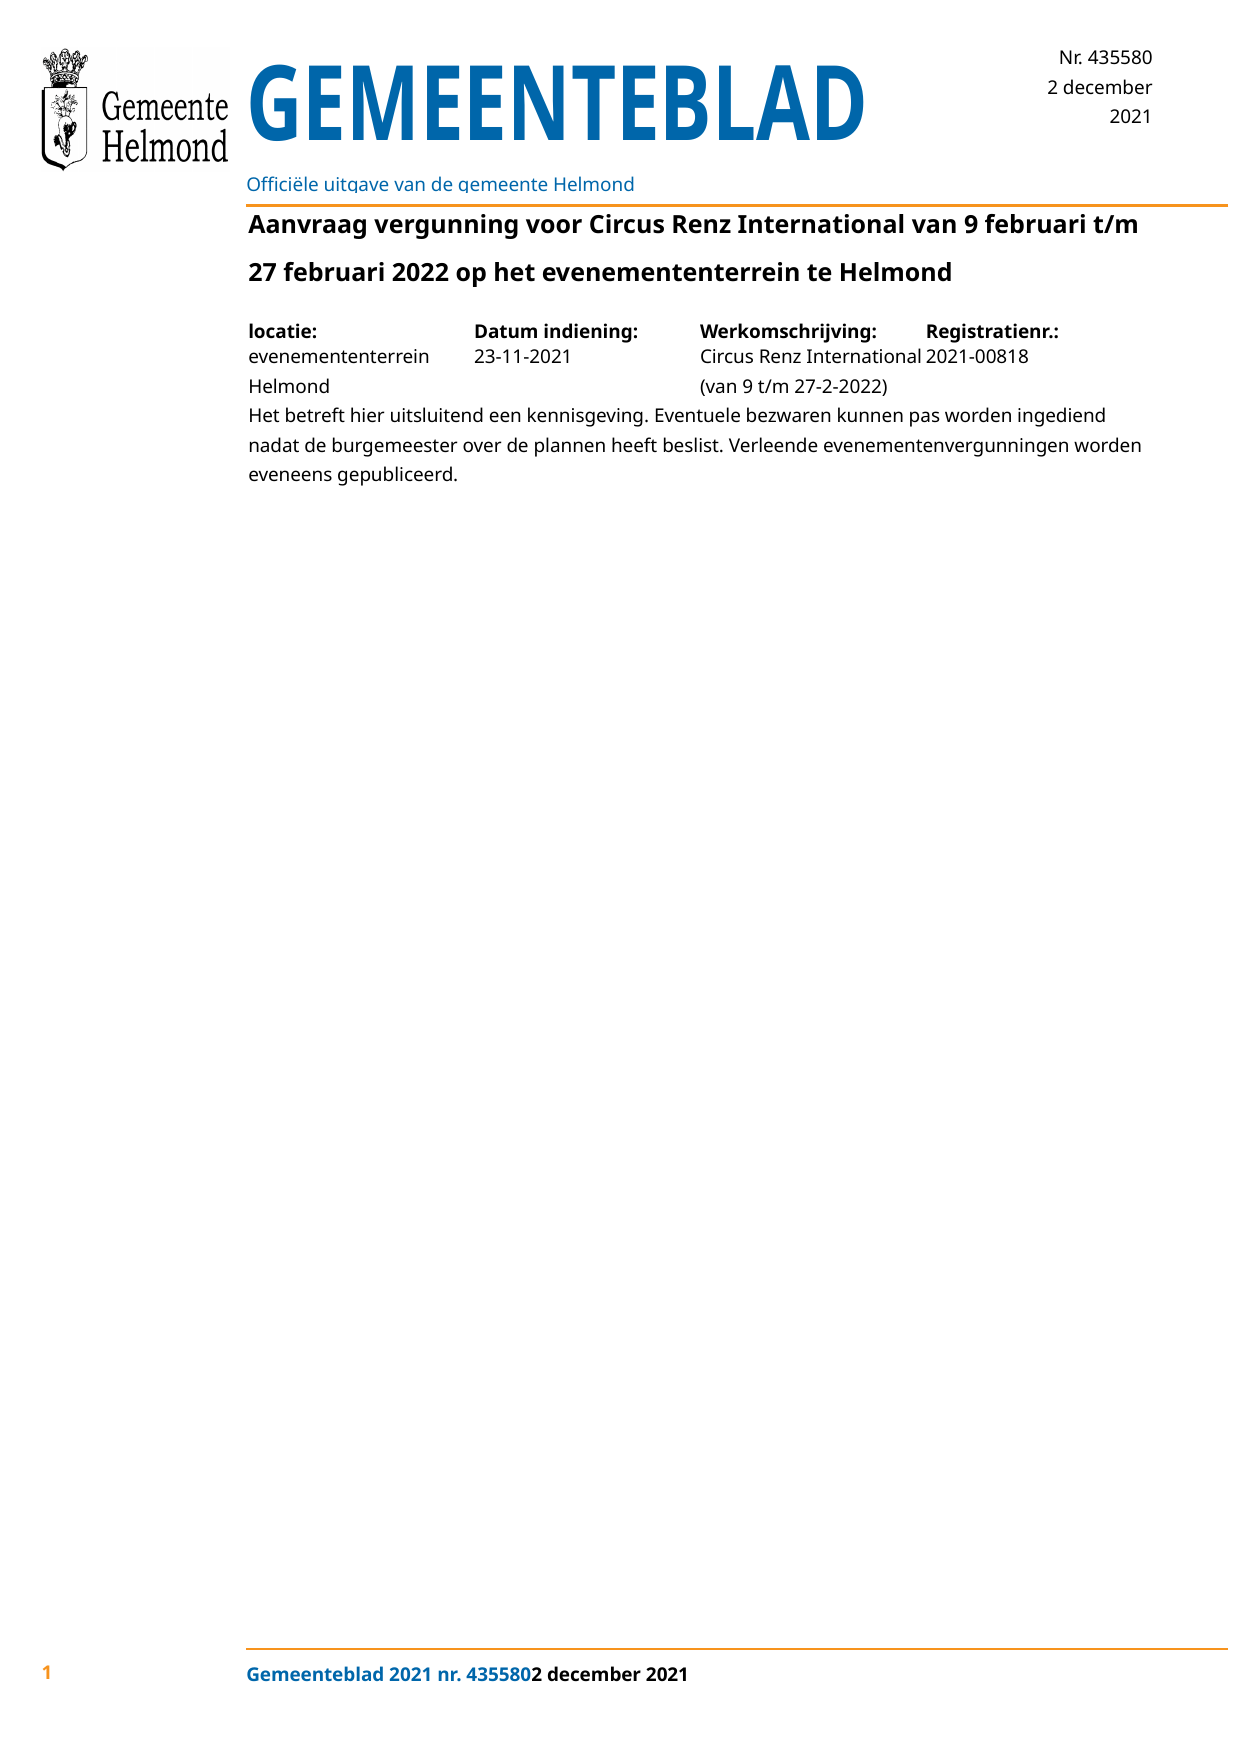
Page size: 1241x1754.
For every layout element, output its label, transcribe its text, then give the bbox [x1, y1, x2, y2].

text Het betreft hier uitsluitend een kennisgeving. Eventuele bezwaren kunnen pas worden ingediend nadat de burgemeester over de plannen heeft beslist. Verleende evenementenvergunningen worden eveneens gepubliceerd. [248, 402, 1152, 487]
table_header locatie: [248, 318, 474, 344]
table_cell Circus Renz International (van 9 t/m 27-2-2022) [700, 344, 926, 399]
table_header Werkomschrijving: [700, 318, 926, 344]
text Aanvraag vergunning voor Circus Renz International van 9 februari t/m 27 februari 2022 op het evenemententerrein te Helmond [248, 207, 1152, 288]
table_cell 2021-00818 [926, 344, 1152, 399]
table_header Registratienr.: [926, 318, 1152, 344]
table_cell 23-11-2021 [474, 344, 700, 399]
table_header Datum indiening: [474, 318, 700, 344]
table_cell evenemententerrein Helmond [248, 344, 474, 399]
picture [41, 47, 231, 172]
